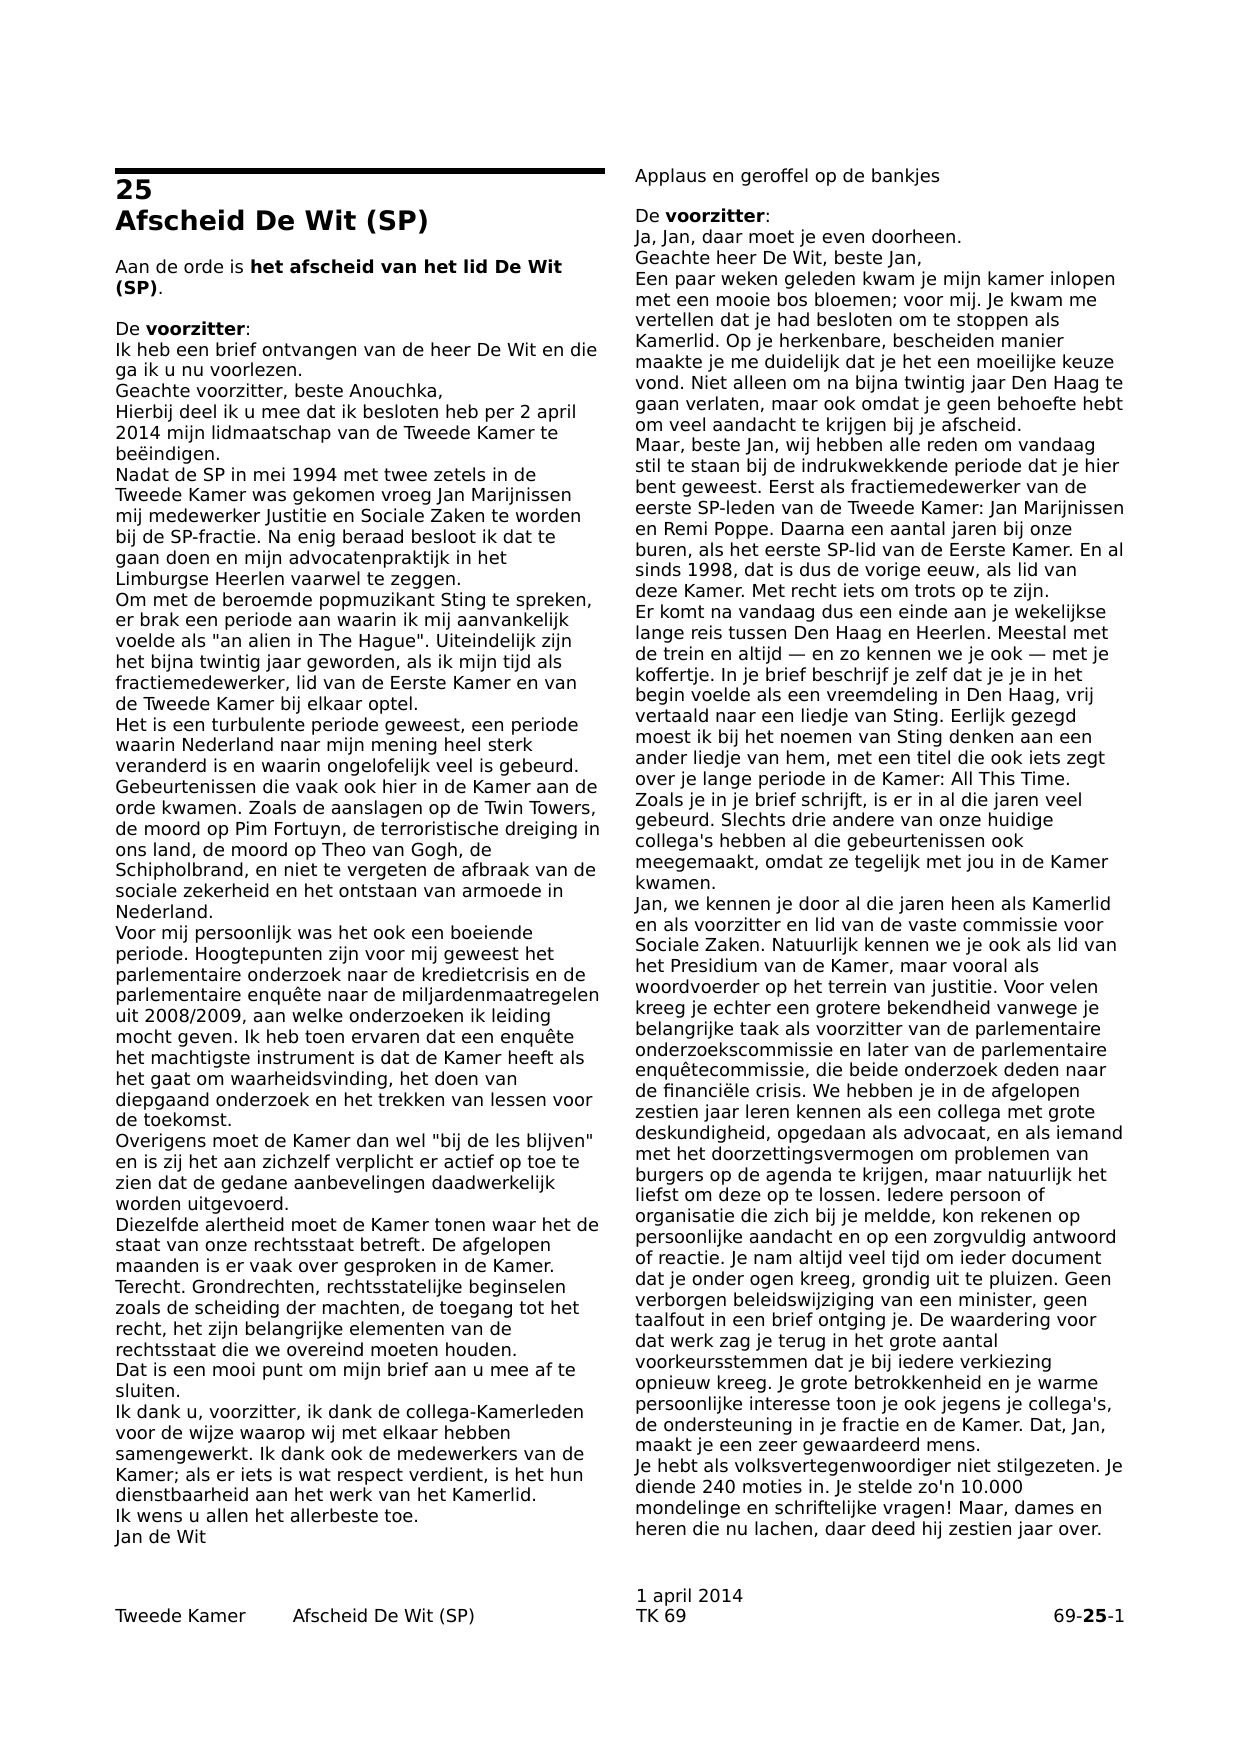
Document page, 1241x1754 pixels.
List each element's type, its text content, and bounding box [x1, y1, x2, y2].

text Jan, we kennen je door al die jaren heen als Kamerlid en als voorzitter en lid van de vaste commissie voor Sociale Zaken. Natuurlijk kennen we je ook als lid van het Presidium van de Kamer, maar vooral als woordvoerder op het terrein van justitie. Voor velen kreeg je echter een grotere bekendheid vanwege je belangrijke taak als voorzitter van de parlementaire onderzoekscommissie en later van de parlementaire enquêtecommissie, die beide onderzoek deden naar de financiële crisis. We hebben je in de afgelopen zestien jaar leren kennen als een collega met grote deskundigheid, opgedaan als advocaat, en als iemand met het doorzettingsvermogen om problemen van burgers op de agenda te krijgen, maar natuurlijk het liefst om deze op te lossen. Iedere persoon of organisatie die zich bij je meldde, kon rekenen op persoonlijke aandacht en op een zorgvuldig antwoord of reactie. Je nam altijd veel tijd om ieder document dat je onder ogen kreeg, grondig uit te pluizen. Geen verborgen beleidswijziging van een minister, geen taalfout in een brief ontging je. De waardering voor dat werk zag je terug in het grote aantal voorkeursstemmen dat je bij iedere verkiezing opnieuw kreeg. Je grote betrokkenheid en je warme persoonlijke interesse toon je ook jegens je collega's, de ondersteuning in je fractie en de Kamer. Dat, Jan, maakt je een zeer gewaardeerd mens. [635, 893, 1125, 1456]
text Overigens moet de Kamer dan wel "bij de les blijven" en is zij het aan zichzelf verplicht er actief op toe te zien dat de gedane aanbevelingen daadwerkelijk worden uitgevoerd. [115, 1131, 605, 1214]
text Er komt na vandaag dus een einde aan je wekelijkse lange reis tussen Den Haag en Heerlen. Meestal met de trein en altijd — en zo kennen we je ook — met je koffertje. In je brief beschrijf je zelf dat je je in het begin voelde als een vreemdeling in Den Haag, vrij vertaald naar een liedje van Sting. Eerlijk gezegd moest ik bij het noemen van Sting denken aan een ander liedje van hem, met een titel die ook iets zegt over je lange periode in de Kamer: All This Time. Zoals je in je brief schrijft, is er in al die jaren veel gebeurd. Slechts drie andere van onze huidige collega's hebben al die gebeurtenissen ook meegemaakt, omdat ze tegelijk met jou in de Kamer kwamen. [635, 602, 1125, 893]
text Hierbij deel ik u mee dat ik besloten heb per 2 april 2014 mijn lidmaatschap van de Tweede Kamer te beëindigen. [115, 402, 605, 464]
text Maar, beste Jan, wij hebben alle reden om vandaag stil te staan bij de indrukwekkende periode dat je hier bent geweest. Eerst als fractiemedewerker van de eerste SP-leden van de Tweede Kamer: Jan Marijnissen en Remi Poppe. Daarna een aantal jaren bij onze buren, als het eerste SP-lid van de Eerste Kamer. En al sinds 1998, dat is dus de vorige eeuw, als lid van deze Kamer. Met recht iets om trots op te zijn. [635, 435, 1125, 602]
text Geachte heer De Wit, beste Jan, [635, 248, 1125, 268]
text Nadat de SP in mei 1994 met twee zetels in de Tweede Kamer was gekomen vroeg Jan Marijnissen mij medewerker Justitie en Sociale Zaken te worden bij de SP-fractie. Na enig beraad besloot ik dat te gaan doen en mijn advocatenpraktijk in het Limburgse Heerlen vaarwel te zeggen. [115, 464, 605, 589]
text Ik heb een brief ontvangen van de heer De Wit en die ga ik u nu voorlezen. [115, 339, 605, 381]
text Je hebt als volksvertegenwoordiger niet stilgezeten. Je diende 240 moties in. Je stelde zo'n 10.000 mondelinge en schriftelijke vragen! Maar, dames en heren die nu lachen, daar deed hij zestien jaar over. [635, 1456, 1125, 1539]
text Applaus en geroffel op de bankjes [635, 165, 1125, 186]
text Een paar weken geleden kwam je mijn kamer inlopen met een mooie bos bloemen; voor mij. Je kwam me vertellen dat je had besloten om te stoppen als Kamerlid. Op je herkenbare, bescheiden manier maakte je me duidelijk dat je het een moeilijke keuze vond. Niet alleen om na bijna twintig jaar Den Haag te gaan verlaten, maar ook omdat je geen behoefte hebt om veel aandacht te krijgen bij je afscheid. [635, 268, 1125, 435]
text Diezelfde alertheid moet de Kamer tonen waar het de staat van onze rechtsstaat betreft. De afgelopen maanden is er vaak over gesproken in de Kamer. Terecht. Grondrechten, rechtsstatelijke beginselen zoals de scheiding der machten, de toegang tot het recht, het zijn belangrijke elementen van de rechtsstaat die we overeind moeten houden. [115, 1214, 605, 1360]
text De voorzitter: [115, 318, 605, 339]
text Jan de Wit [115, 1527, 605, 1548]
text Dat is een mooi punt om mijn brief aan u mee af te sluiten. [115, 1360, 605, 1402]
text De voorzitter: [635, 206, 1125, 227]
text Om met de beroemde popmuzikant Sting te spreken, er brak een periode aan waarin ik mij aanvankelijk voelde als "an alien in The Hague". Uiteindelijk zijn het bijna twintig jaar geworden, als ik mijn tijd als fractiemedewerker, lid van de Eerste Kamer en van de Tweede Kamer bij elkaar optel. [115, 589, 605, 714]
text Geachte voorzitter, beste Anouchka, [115, 381, 605, 402]
title 25 Afscheid De Wit (SP) [115, 174, 605, 237]
text Voor mij persoonlijk was het ook een boeiende periode. Hoogtepunten zijn voor mij geweest het parlementaire onderzoek naar de kredietcrisis en de parlementaire enquête naar de miljardenmaatregelen uit 2008/2009, aan welke onderzoeken ik leiding mocht geven. Ik heb toen ervaren dat een enquête het machtigste instrument is dat de Kamer heeft als het gaat om waarheidsvinding, het doen van diepgaand onderzoek en het trekken van lessen voor de toekomst. [115, 923, 605, 1131]
text Ik wens u allen het allerbeste toe. [115, 1506, 605, 1527]
text Ja, Jan, daar moet je even doorheen. [635, 227, 1125, 248]
text Aan de orde is het afscheid van het lid De Wit (SP). [115, 257, 605, 298]
text Ik dank u, voorzitter, ik dank de collega-Kamerleden voor de wijze waarop wij met elkaar hebben samengewerkt. Ik dank ook de medewerkers van de Kamer; als er iets is wat respect verdient, is het hun dienstbaarheid aan het werk van het Kamerlid. [115, 1402, 605, 1506]
text Het is een turbulente periode geweest, een periode waarin Nederland naar mijn mening heel sterk veranderd is en waarin ongelofelijk veel is gebeurd. Gebeurtenissen die vaak ook hier in de Kamer aan de orde kwamen. Zoals de aanslagen op de Twin Towers, de moord op Pim Fortuyn, de terroristische dreiging in ons land, de moord op Theo van Gogh, de Schipholbrand, en niet te vergeten de afbraak van de sociale zekerheid en het ontstaan van armoede in Nederland. [115, 714, 605, 923]
